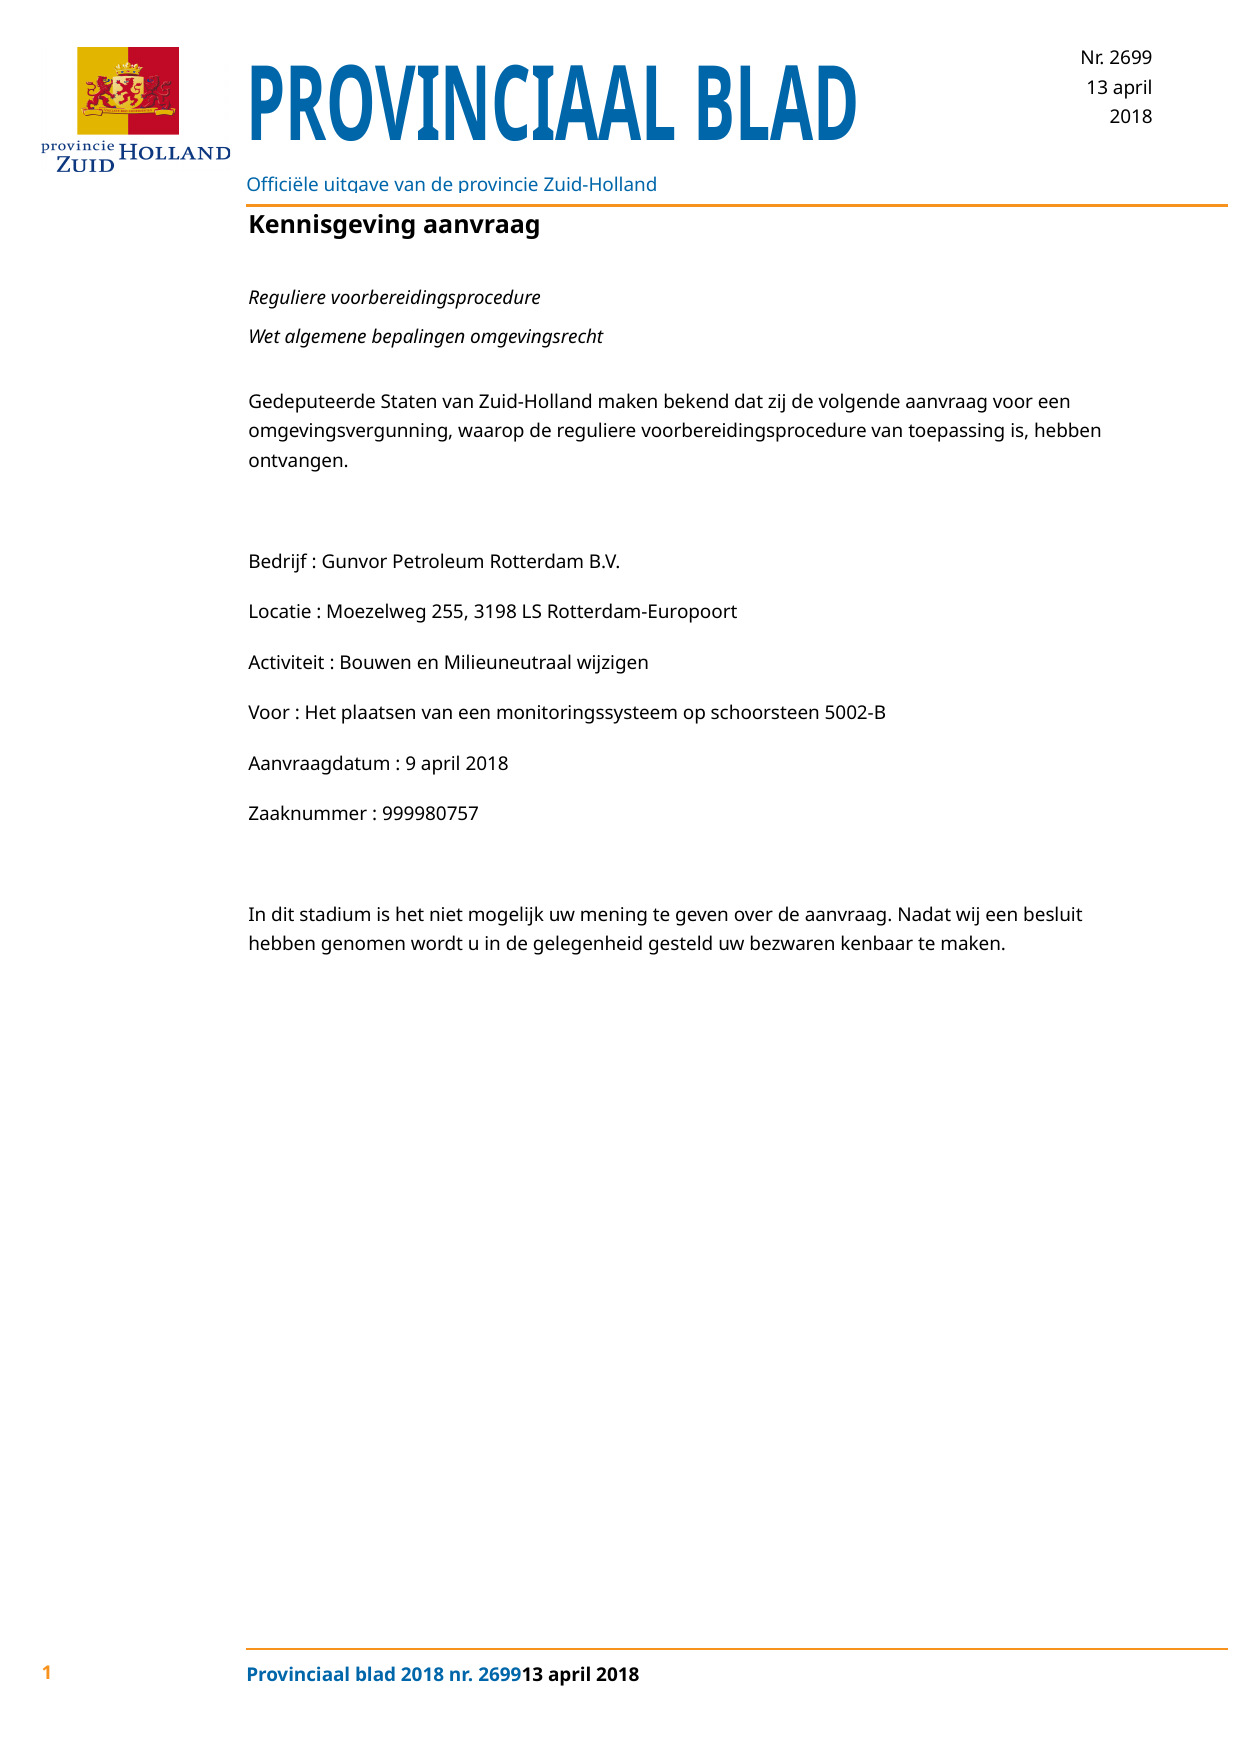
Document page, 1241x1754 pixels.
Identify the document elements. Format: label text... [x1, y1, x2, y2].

text Zaaknummer : 999980757 [248, 800, 1152, 826]
text Bedrijf : Gunvor Petroleum Rotterdam B.V. [248, 548, 1152, 574]
text Kennisgeving aanvraag [248, 207, 1152, 241]
text Wet algemene bepalingen omgevingsrecht [248, 323, 1152, 349]
text Locatie : Moezelweg 255, 3198 LS Rotterdam-Europoort [248, 598, 1152, 624]
text Voor : Het plaatsen van een monitoringssysteem op schoorsteen 5002-B [248, 699, 1152, 725]
text Gedeputeerde Staten van Zuid-Holland maken bekend dat zij de volgende aanvraag voor een omgevingsvergunning, waarop de reguliere voorbereidingsprocedure van toepassing is, hebben ontvangen. [248, 388, 1152, 473]
text Activiteit : Bouwen en Milieuneutraal wijzigen [248, 649, 1152, 675]
text Aanvraagdatum : 9 april 2018 [248, 750, 1152, 776]
picture [41, 47, 231, 172]
text In dit stadium is het niet mogelijk uw mening te geven over de aanvraag. Nadat wij een besluit hebben genomen wordt u in de gelegenheid gesteld uw bezwaren kenbaar te maken. [248, 901, 1152, 956]
text Reguliere voorbereidingsprocedure [248, 284, 1152, 309]
